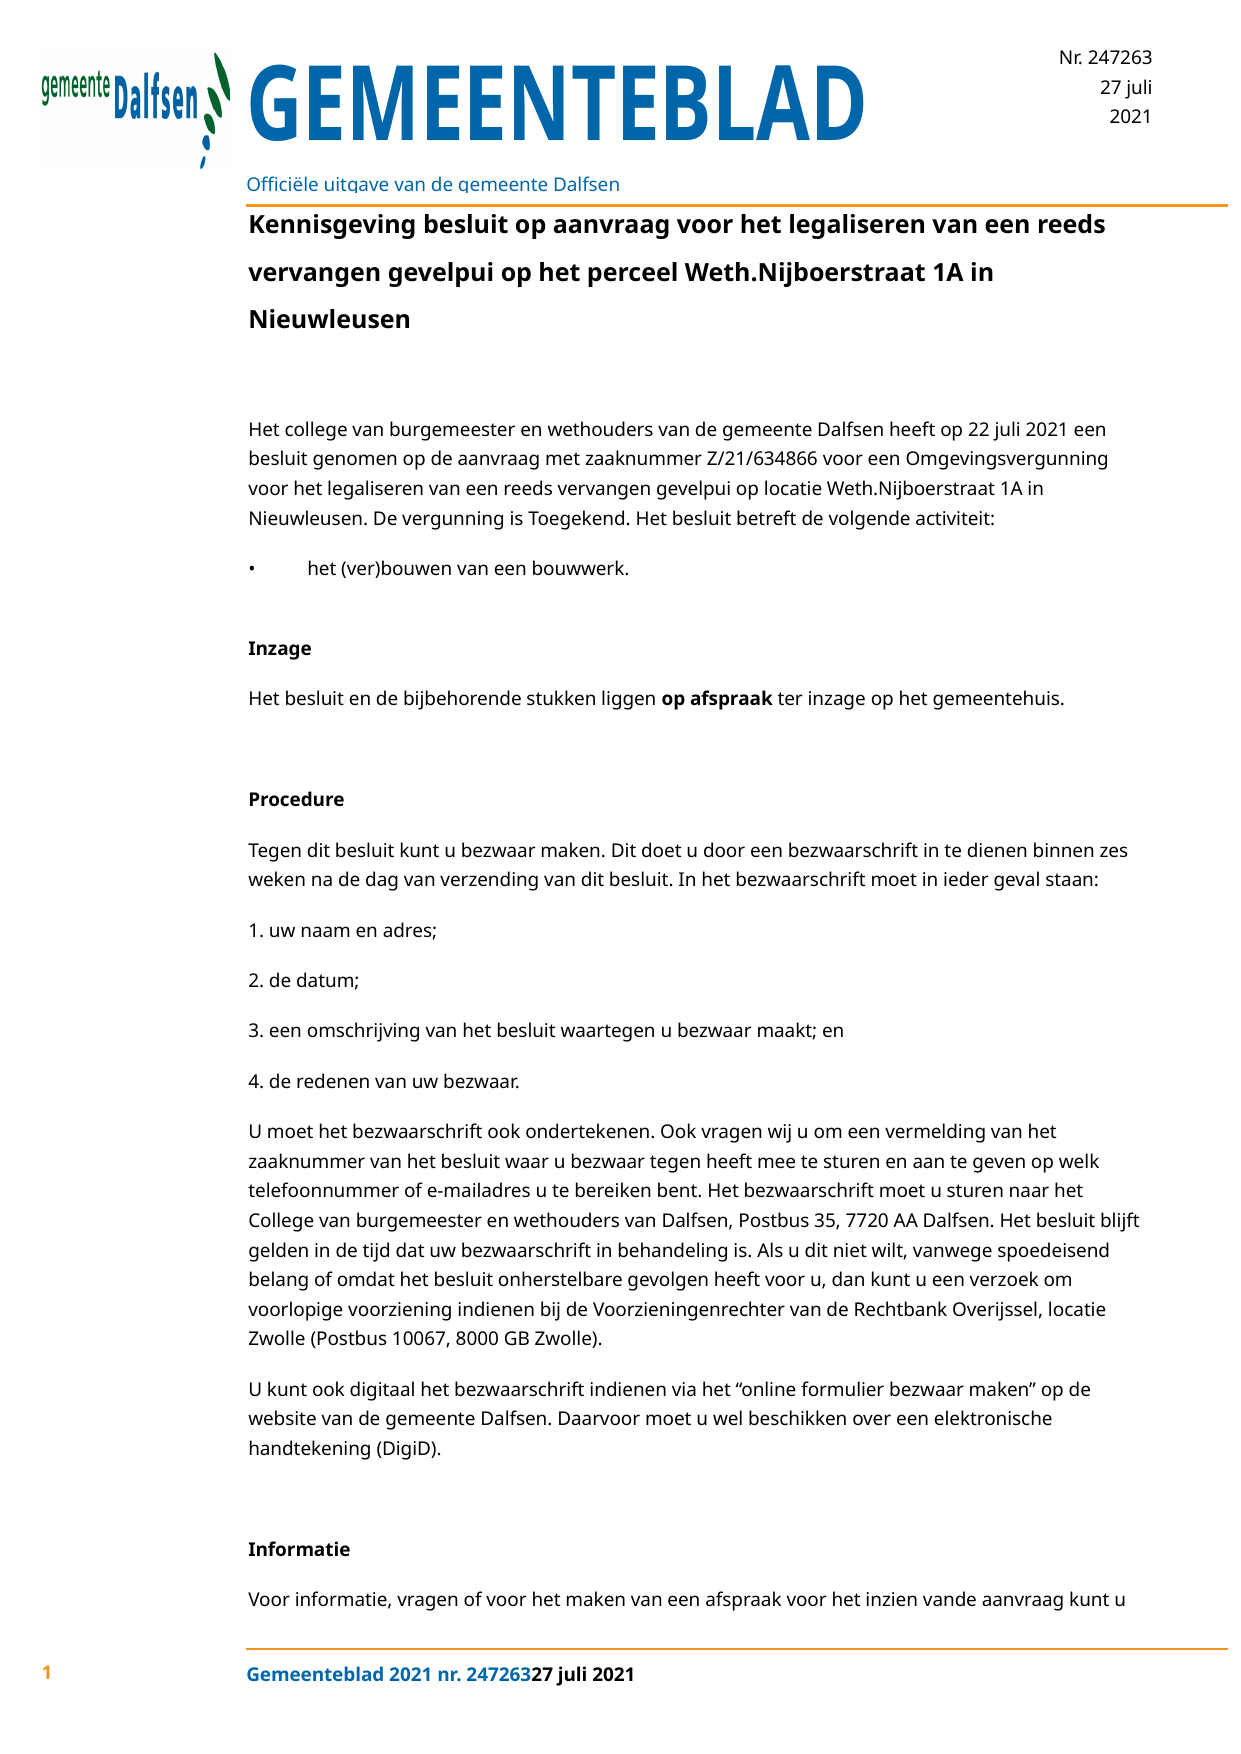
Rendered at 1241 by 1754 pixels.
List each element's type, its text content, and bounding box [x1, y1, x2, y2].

text Voor informatie, vragen of voor het maken van een afspraak voor het inzien vande aanvraag kunt u [248, 1586, 1152, 1612]
text Kennisgeving besluit op aanvraag voor het legaliseren van een reeds vervangen gevelpui op het perceel Weth.Nijboerstraat 1A in Nieuwleusen [248, 207, 1152, 336]
picture [41, 47, 231, 172]
text U moet het bezwaarschrift ook ondertekenen. Ook vragen wij u om een vermelding van het zaaknummer van het besluit waar u bezwaar tegen heeft mee te sturen en aan te geven op welk telefoonnummer of e-mailadres u te bereiken bent. Het bezwaarschrift moet u sturen naar het College van burgemeester en wethouders van Dalfsen, Postbus 35, 7720 AA Dalfsen. Het besluit blijft gelden in de tijd dat uw bezwaarschrift in behandeling is. Als u dit niet wilt, vanwege spoedeisend belang of omdat het besluit onherstelbare gevolgen heeft voor u, dan kunt u een verzoek om voorlopige voorziening indienen bij de Voorzieningenrechter van de Rechtbank Overijssel, locatie Zwolle (Postbus 10067, 8000 GB Zwolle). [248, 1118, 1152, 1351]
text Inzage [248, 635, 1152, 661]
text Het besluit en de bijbehorende stukken liggen op afspraak ter inzage op het gemeentehuis. [248, 686, 1152, 711]
text Procedure [248, 786, 1152, 812]
list het (ver)bouwen van een bouwwerk. [248, 555, 1152, 581]
text 2. de datum; [248, 967, 1152, 993]
text 3. een omschrijving van het besluit waartegen u bezwaar maakt; en [248, 1018, 1152, 1043]
text 4. de redenen van uw bezwaar. [248, 1068, 1152, 1094]
text Informatie [248, 1536, 1152, 1562]
text 1. uw naam en adres; [248, 917, 1152, 942]
text Tegen dit besluit kunt u bezwaar maken. Dit doet u door een bezwaarschrift in te dienen binnen zes weken na de dag van verzending van dit besluit. In het bezwaarschrift moet in ieder geval staan: [248, 837, 1152, 892]
text U kunt ook digitaal het bezwaarschrift indienen via het “online formulier bezwaar maken” op de website van de gemeente Dalfsen. Daarvoor moet u wel beschikken over een elektronische handtekening (DigiD). [248, 1376, 1152, 1461]
text Het college van burgemeester en wethouders van de gemeente Dalfsen heeft op 22 juli 2021 een besluit genomen op de aanvraag met zaaknummer Z/21/634866 voor een Omgevingsvergunning voor het legaliseren van een reeds vervangen gevelpui op locatie Weth.Nijboerstraat 1A in Nieuwleusen. De vergunning is Toegekend. Het besluit betreft de volgende activiteit: [248, 416, 1152, 530]
